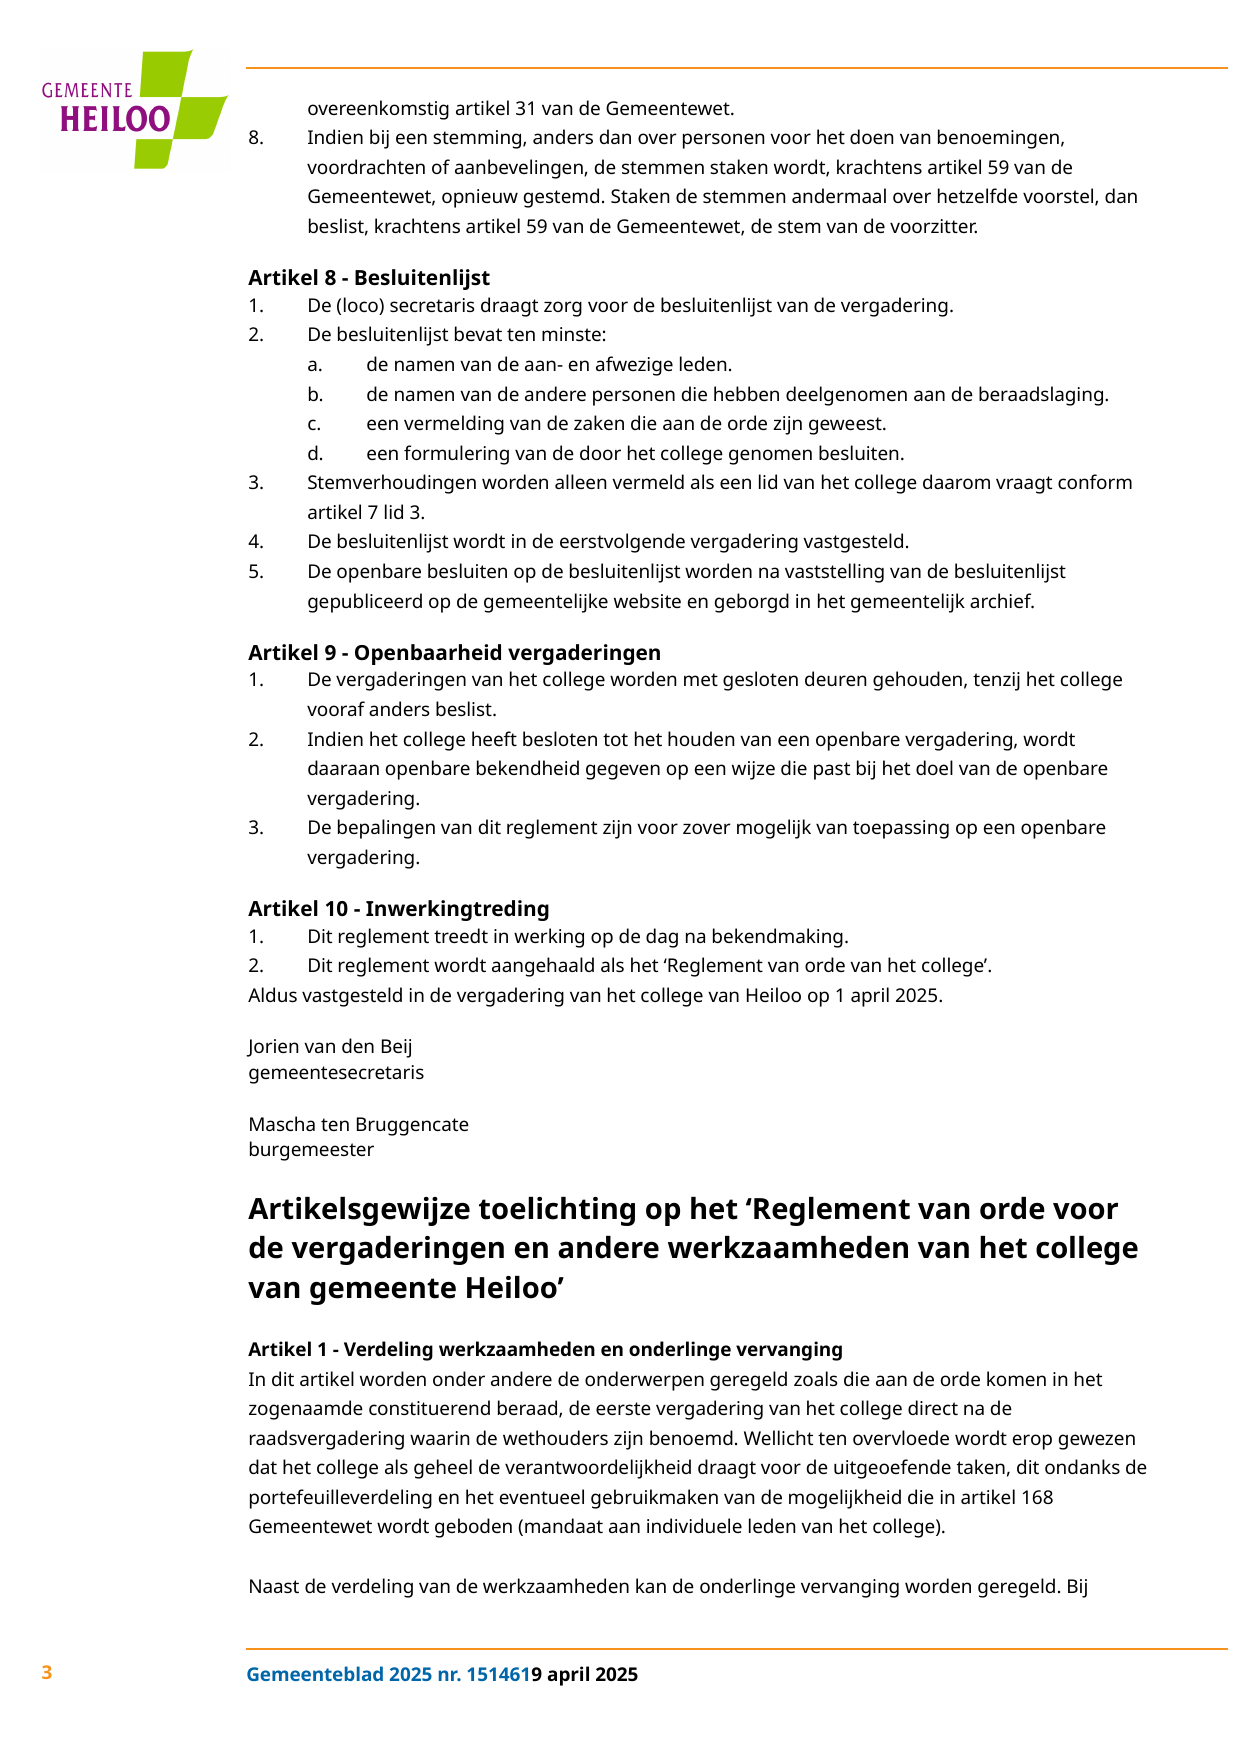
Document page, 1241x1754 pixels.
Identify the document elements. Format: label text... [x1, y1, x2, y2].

text gemeentesecretaris [248, 1059, 1152, 1085]
list Indien bij een stemming, anders dan over personen voor het doen van benoemingen, voordrachten of aanbevelingen, de stemmen staken wordt, krachtens artikel 59 van de Gemeentewet, opnieuw gestemd. Staken de stemmen andermaal over hetzelfde voorstel, dan beslist, krachtens artikel 59 van de Gemeentewet, de stem van de voorzitter. [248, 124, 1152, 239]
text Artikelsgewijze toelichting op het ‘Reglement van orde voor de vergaderingen en andere werkzaamheden van het college van gemeente Heiloo’ [248, 1188, 1152, 1307]
text In dit artikel worden onder andere de onderwerpen geregeld zoals die aan de orde komen in het zogenaamde constituerend beraad, de eerste vergadering van het college direct na de raadsvergadering waarin de wethouders zijn benoemd. Wellicht ten overvloede wordt erop gewezen dat het college als geheel de verantwoordelijkheid draagt voor de uitgeoefende taken, dit ondanks de portefeuilleverdeling en het eventueel gebruikmaken van de mogelijkheid die in artikel 168 Gemeentewet wordt geboden (mandaat aan individuele leden van het college). [248, 1366, 1152, 1539]
list De bepalingen van dit reglement zijn voor zover mogelijk van toepassing op een openbare vergadering. [248, 814, 1152, 870]
list Stemverhoudingen worden alleen vermeld als een lid van het college daarom vraagt conform artikel 7 lid 3. [248, 469, 1152, 525]
list Dit reglement wordt aangehaald als het ‘Reglement van orde van het college’. [248, 953, 1152, 978]
list De openbare besluiten op de besluitenlijst worden na vaststelling van de besluitenlijst gepubliceerd op de gemeentelijke website en geborgd in het gemeentelijk archief. [248, 558, 1152, 613]
text Naast de verdeling van de werkzaamheden kan de onderlinge vervanging worden geregeld. Bij [248, 1573, 1152, 1599]
list de namen van de andere personen die hebben deelgenomen aan de beraadslaging. [307, 381, 1152, 406]
list De besluitenlijst bevat ten minste: [248, 322, 1152, 347]
text Artikel 1 - Verdeling werkzaamheden en onderlinge vervanging [248, 1336, 1152, 1362]
list overeenkomstig artikel 31 van de Gemeentewet. [248, 95, 1152, 121]
text Mascha ten Bruggencate [248, 1111, 1152, 1137]
picture [41, 47, 231, 172]
list De vergaderingen van het college worden met gesloten deuren gehouden, tenzij het college vooraf anders beslist. [248, 667, 1152, 722]
text Artikel 10 - Inwerkingtreding [248, 894, 1152, 923]
list een formulering van de door het college genomen besluiten. [307, 440, 1152, 466]
text Artikel 8 - Besluitenlijst [248, 263, 1152, 292]
list De besluitenlijst wordt in de eerstvolgende vergadering vastgesteld. [248, 529, 1152, 554]
list De (loco) secretaris draagt zorg voor de besluitenlijst van de vergadering. [248, 292, 1152, 318]
list Indien het college heeft besloten tot het houden van een openbare vergadering, wordt daaraan openbare bekendheid gegeven op een wijze die past bij het doel van de openbare vergadering. [248, 726, 1152, 811]
text Jorien van den Beij [248, 1034, 1152, 1059]
list Dit reglement treedt in werking op de dag na bekendmaking. [248, 923, 1152, 949]
text Artikel 9 - Openbaarheid vergaderingen [248, 638, 1152, 667]
text Aldus vastgesteld in de vergadering van het college van Heiloo op 1 april 2025. [248, 982, 1152, 1008]
text burgemeester [248, 1137, 1152, 1162]
list de namen van de aan- en afwezige leden. [307, 351, 1152, 377]
list een vermelding van de zaken die aan de orde zijn geweest. [307, 410, 1152, 436]
